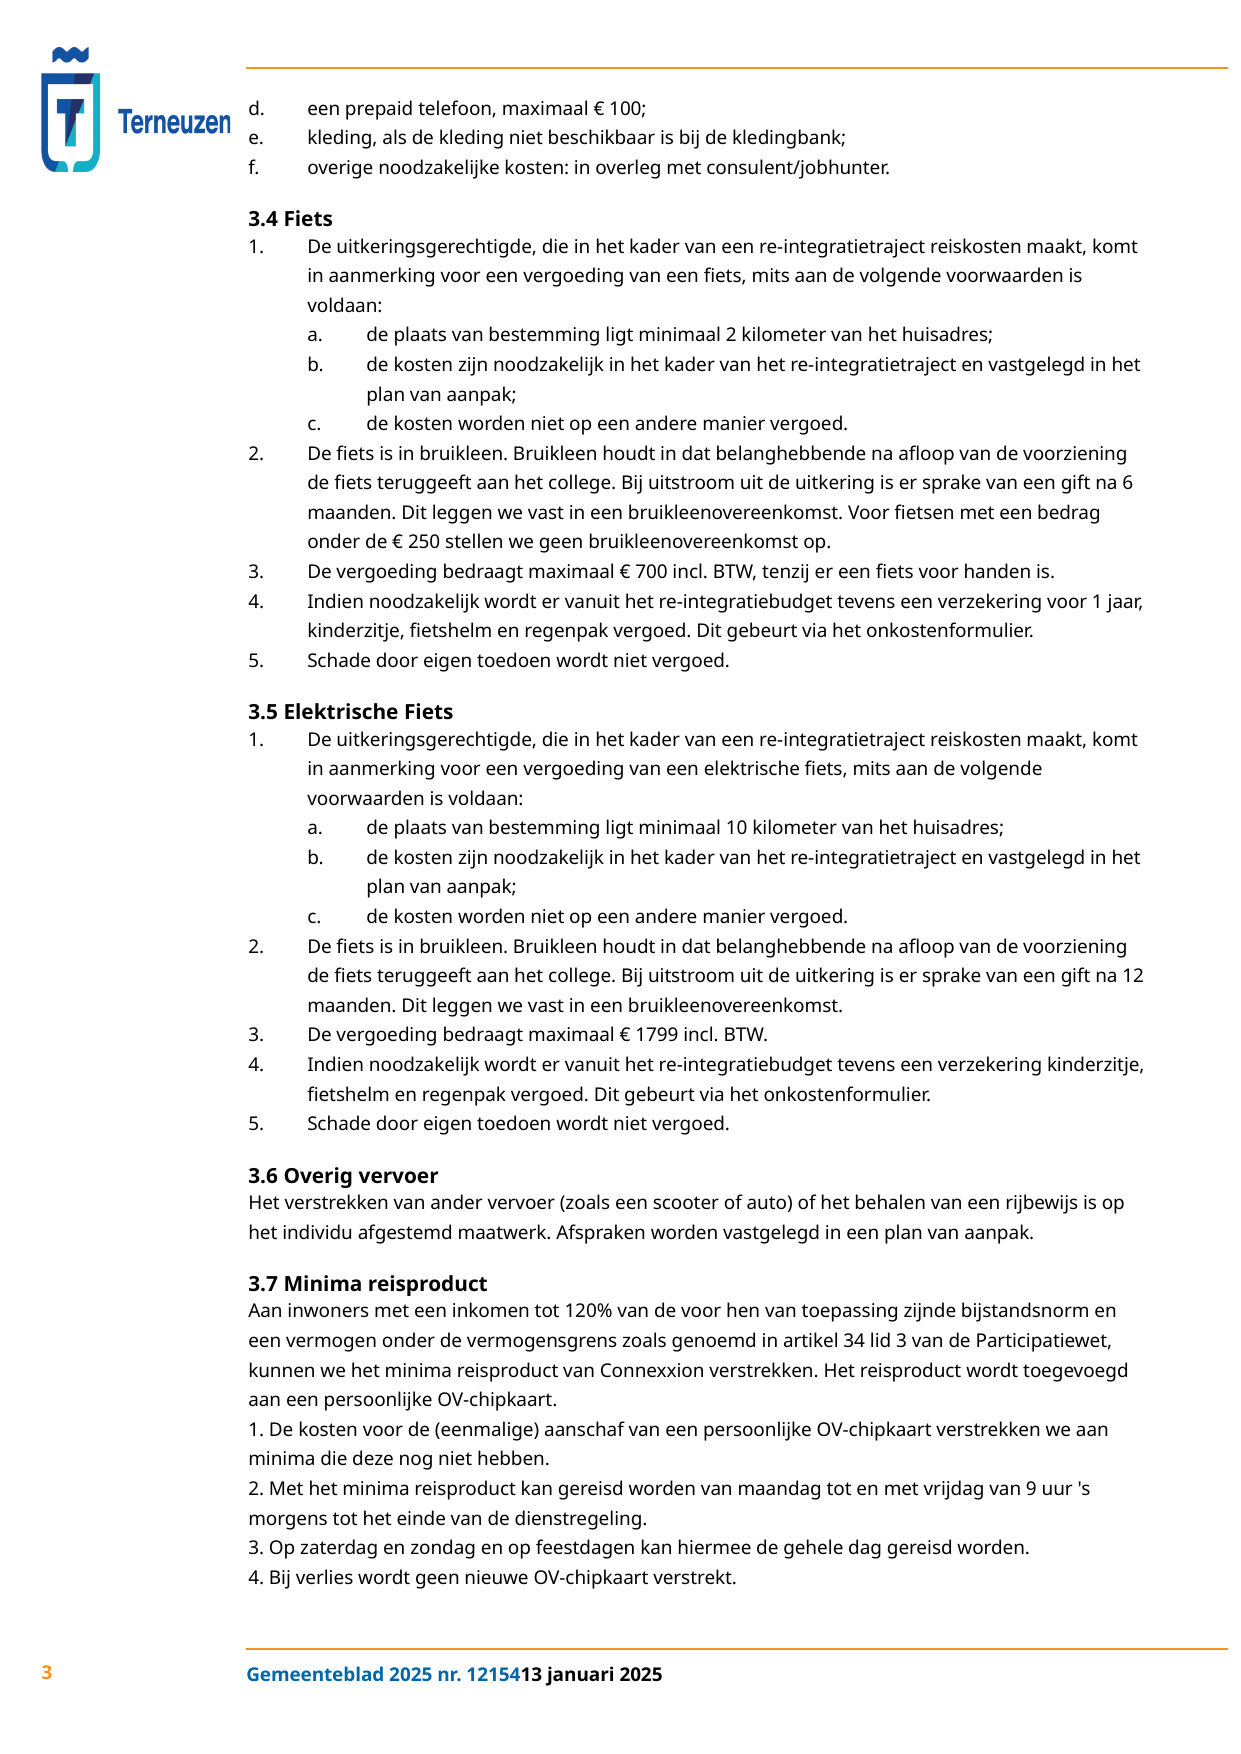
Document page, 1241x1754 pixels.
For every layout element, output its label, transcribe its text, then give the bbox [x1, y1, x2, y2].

list de kosten worden niet op een andere manier vergoed. [307, 410, 1152, 436]
list Indien noodzakelijk wordt er vanuit het re-integratiebudget tevens een verzekering kinderzitje, fietshelm en regenpak vergoed. Dit gebeurt via het onkostenformulier. [248, 1051, 1152, 1107]
text Aan inwoners met een inkomen tot 120% van de voor hen van toepassing zijnde bijstandsnorm en een vermogen onder de vermogensgrens zoals genoemd in artikel 34 lid 3 van de Participatiewet, kunnen we het minima reisproduct van Connexxion verstrekken. Het reisproduct wordt toegevoegd aan een persoonlijke OV-chipkaart. [248, 1298, 1152, 1412]
text 2. Met het minima reisproduct kan gereisd worden van maandag tot en met vrijdag van 9 uur 's morgens tot het einde van de dienstregeling. [248, 1475, 1152, 1531]
list De uitkeringsgerechtigde, die in het kader van een re-integratietraject reiskosten maakt, komt in aanmerking voor een vergoeding van een elektrische fiets, mits aan de volgende voorwaarden is voldaan: [248, 726, 1152, 811]
list Indien noodzakelijk wordt er vanuit het re-integratiebudget tevens een verzekering voor 1 jaar, kinderzitje, fietshelm en regenpak vergoed. Dit gebeurt via het onkostenformulier. [248, 588, 1152, 643]
text 3.7 Minima reisproduct [248, 1269, 1152, 1298]
list de kosten zijn noodzakelijk in het kader van het re-integratietraject en vastgelegd in het plan van aanpak; [307, 844, 1152, 899]
list kleding, als de kleding niet beschikbaar is bij de kledingbank; [248, 124, 1152, 150]
list De vergoeding bedraagt maximaal € 700 incl. BTW, tenzij er een fiets voor handen is. [248, 558, 1152, 584]
list Schade door eigen toedoen wordt niet vergoed. [248, 1110, 1152, 1136]
text 4. Bij verlies wordt geen nieuwe OV-chipkaart verstrekt. [248, 1564, 1152, 1590]
list De fiets is in bruikleen. Bruikleen houdt in dat belanghebbende na afloop van de voorziening de fiets teruggeeft aan het college. Bij uitstroom uit de uitkering is er sprake van een gift na 6 maanden. Dit leggen we vast in een bruikleenovereenkomst. Voor fietsen met een bedrag onder de € 250 stellen we geen bruikleenovereenkomst op. [248, 440, 1152, 554]
list overige noodzakelijke kosten: in overleg met consulent/jobhunter. [248, 154, 1152, 180]
list de kosten zijn noodzakelijk in het kader van het re-integratietraject en vastgelegd in het plan van aanpak; [307, 351, 1152, 406]
text 3.5 Elektrische Fiets [248, 697, 1152, 726]
text 3.4 Fiets [248, 204, 1152, 233]
text Het verstrekken van ander vervoer (zoals een scooter of auto) of het behalen van een rijbewijs is op het individu afgestemd maatwerk. Afspraken worden vastgelegd in een plan van aanpak. [248, 1189, 1152, 1244]
list De vergoeding bedraagt maximaal € 1799 incl. BTW. [248, 1022, 1152, 1047]
list De fiets is in bruikleen. Bruikleen houdt in dat belanghebbende na afloop van de voorziening de fiets teruggeeft aan het college. Bij uitstroom uit de uitkering is er sprake van een gift na 12 maanden. Dit leggen we vast in een bruikleenovereenkomst. [248, 933, 1152, 1018]
text 3.6 Overig vervoer [248, 1161, 1152, 1189]
text 1. De kosten voor de (eenmalige) aanschaf van een persoonlijke OV-chipkaart verstrekken we aan minima die deze nog niet hebben. [248, 1416, 1152, 1471]
text 3. Op zaterdag en zondag en op feestdagen kan hiermee de gehele dag gereisd worden. [248, 1534, 1152, 1560]
list de plaats van bestemming ligt minimaal 10 kilometer van het huisadres; [307, 814, 1152, 840]
list de plaats van bestemming ligt minimaal 2 kilometer van het huisadres; [307, 322, 1152, 347]
picture [41, 47, 231, 172]
list een prepaid telefoon, maximaal € 100; [248, 95, 1152, 121]
list Schade door eigen toedoen wordt niet vergoed. [248, 647, 1152, 673]
list de kosten worden niet op een andere manier vergoed. [307, 903, 1152, 929]
list De uitkeringsgerechtigde, die in het kader van een re-integratietraject reiskosten maakt, komt in aanmerking voor een vergoeding van een fiets, mits aan de volgende voorwaarden is voldaan: [248, 233, 1152, 318]
